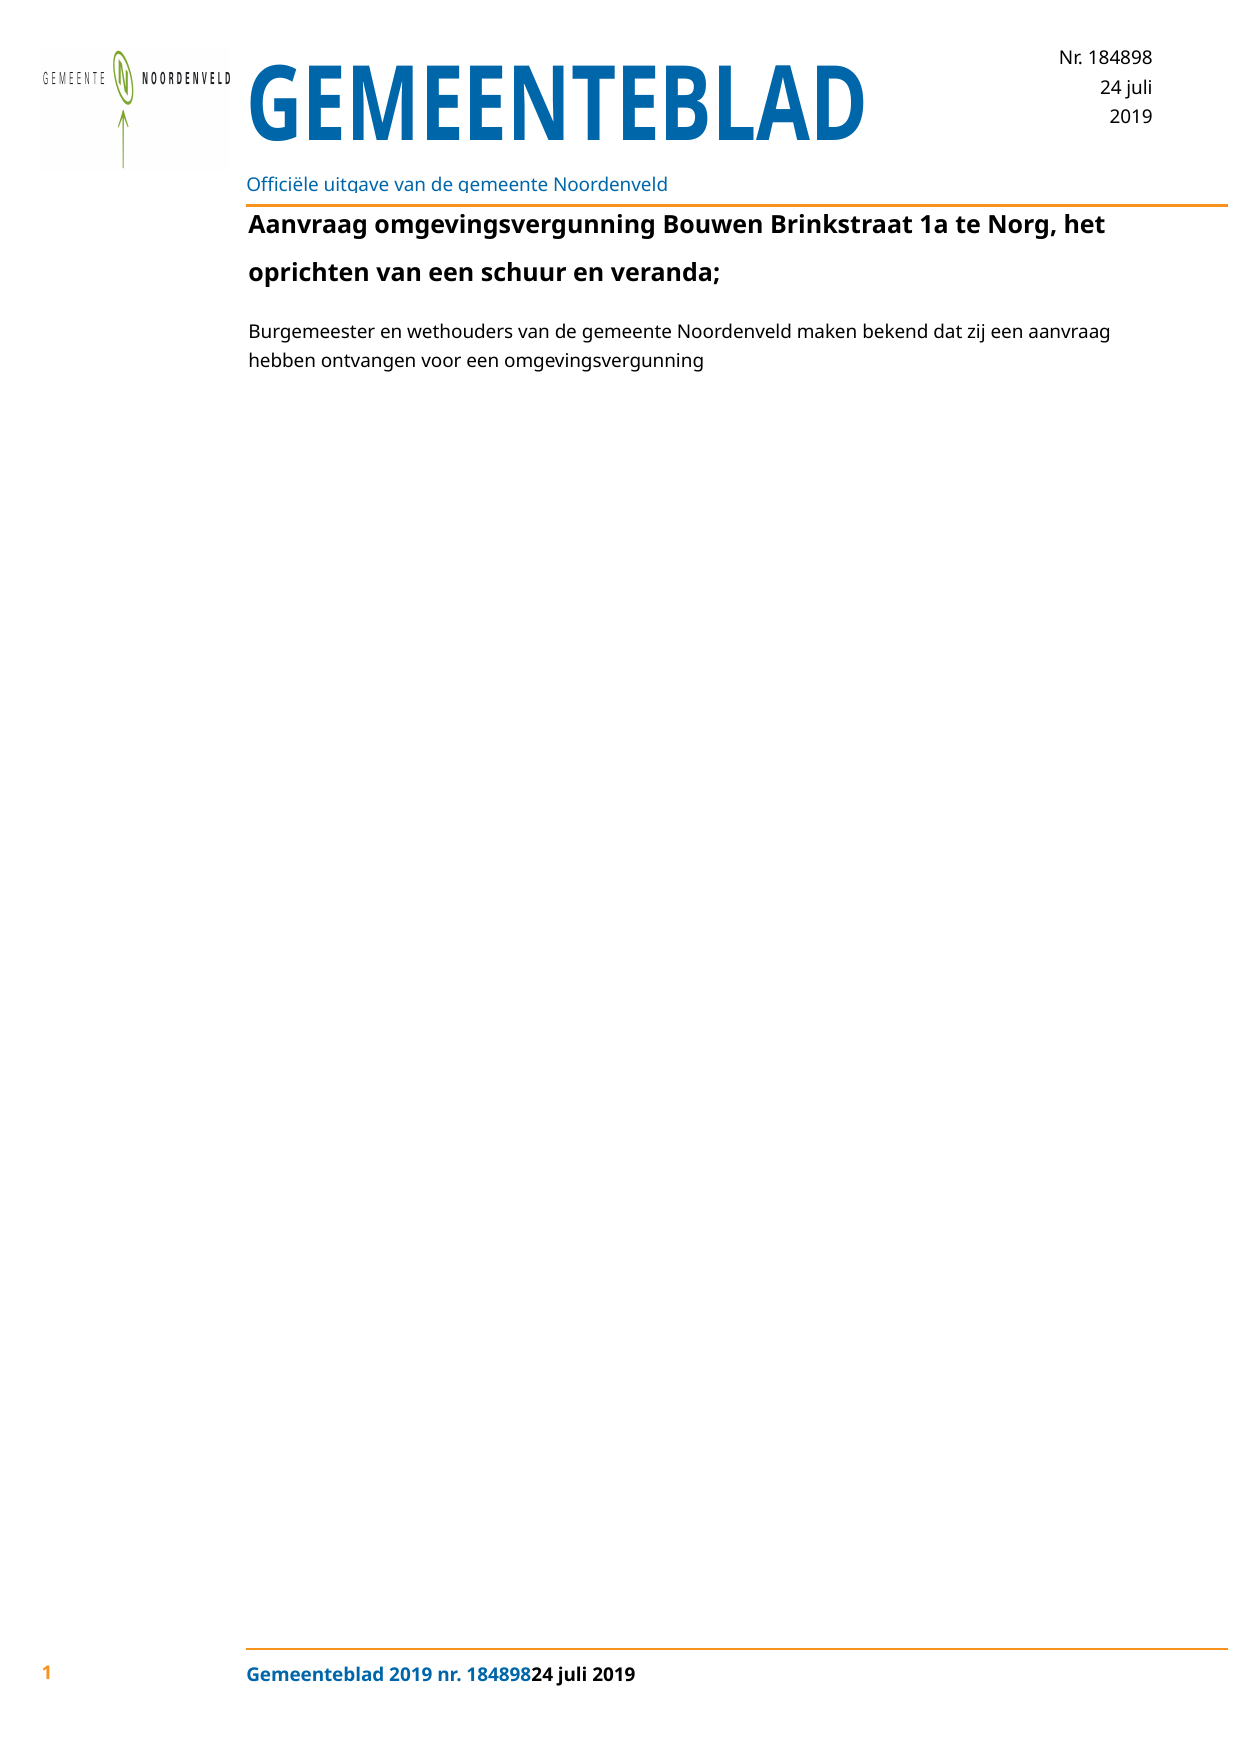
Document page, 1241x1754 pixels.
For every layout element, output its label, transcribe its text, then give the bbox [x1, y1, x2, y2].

text Burgemeester en wethouders van de gemeente Noordenveld maken bekend dat zij een aanvraag hebben ontvangen voor een omgevingsvergunning [248, 318, 1152, 373]
text Aanvraag omgevingsvergunning Bouwen Brinkstraat 1a te Norg, het oprichten van een schuur en veranda; [248, 207, 1152, 288]
picture [41, 47, 231, 172]
